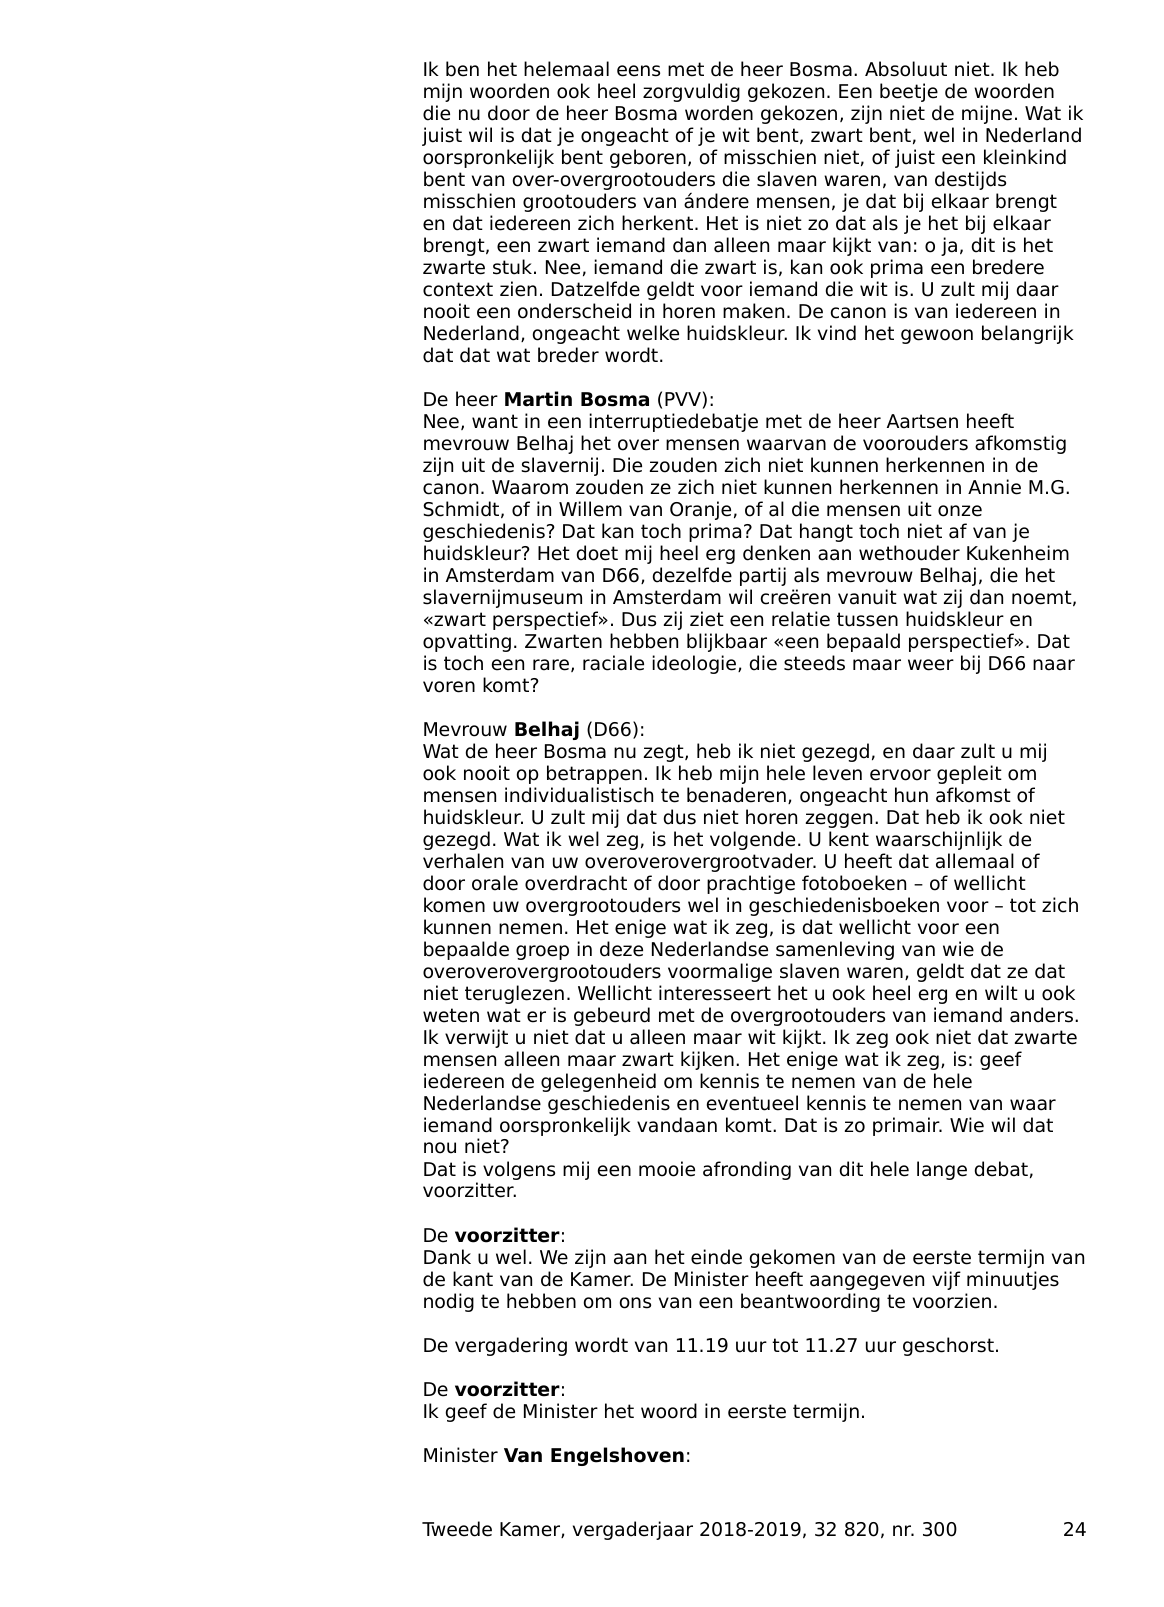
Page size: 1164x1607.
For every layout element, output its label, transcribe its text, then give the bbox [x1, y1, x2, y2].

text De voorzitter: [422, 1224, 1087, 1247]
text Dank u wel. We zijn aan het einde gekomen van de eerste termijn van de kant van de Kamer. De Minister heeft aangegeven vijf minuutjes nodig te hebben om ons van een beantwoording te voorzien. [422, 1247, 1087, 1312]
text Dat is volgens mij een mooie afronding van dit hele lange debat, voorzitter. [422, 1158, 1087, 1202]
text Minister Van Engelshoven: [422, 1445, 1087, 1467]
text Ik ben het helemaal eens met de heer Bosma. Absoluut niet. Ik heb mijn woorden ook heel zorgvuldig gekozen. Een beetje de woorden die nu door de heer Bosma worden gekozen, zijn niet de mijne. Wat ik juist wil is dat je ongeacht of je wit bent, zwart bent, wel in Nederland oorspronkelijk bent geboren, of misschien niet, of juist een kleinkind bent van over-overgrootouders die slaven waren, van destijds misschien grootouders van ándere mensen, je dat bij elkaar brengt en dat iedereen zich herkent. Het is niet zo dat als je het bij elkaar brengt, een zwart iemand dan alleen maar kijkt van: o ja, dit is het zwarte stuk. Nee, iemand die zwart is, kan ook prima een bredere context zien. Datzelfde geldt voor iemand die wit is. U zult mij daar nooit een onderscheid in horen maken. De canon is van iedereen in Nederland, ongeacht welke huidskleur. Ik vind het gewoon belangrijk dat dat wat breder wordt. [422, 59, 1087, 367]
text Wat de heer Bosma nu zegt, heb ik niet gezegd, en daar zult u mij ook nooit op betrappen. Ik heb mijn hele leven ervoor gepleit om mensen individualistisch te benaderen, ongeacht hun afkomst of huidskleur. U zult mij dat dus niet horen zeggen. Dat heb ik ook niet gezegd. Wat ik wel zeg, is het volgende. U kent waarschijnlijk de verhalen van uw overoverovergrootvader. U heeft dat allemaal of door orale overdracht of door prachtige fotoboeken – of wellicht komen uw overgrootouders wel in geschiedenisboeken voor – tot zich kunnen nemen. Het enige wat ik zeg, is dat wellicht voor een bepaalde groep in deze Nederlandse samenleving van wie de overoverovergrootouders voormalige slaven waren, geldt dat ze dat niet teruglezen. Wellicht interesseert het u ook heel erg en wilt u ook weten wat er is gebeurd met de overgrootouders van iemand anders. Ik verwijt u niet dat u alleen maar wit kijkt. Ik zeg ook niet dat zwarte mensen alleen maar zwart kijken. Het enige wat ik zeg, is: geef iedereen de gelegenheid om kennis te nemen van de hele Nederlandse geschiedenis en eventueel kennis te nemen van waar iemand oorspronkelijk vandaan komt. Dat is zo primair. Wie wil dat nou niet? [422, 741, 1087, 1158]
text Nee, want in een interruptiedebatje met de heer Aartsen heeft mevrouw Belhaj het over mensen waarvan de voorouders afkomstig zijn uit de slavernij. Die zouden zich niet kunnen herkennen in de canon. Waarom zouden ze zich niet kunnen herkennen in Annie M.G. Schmidt, of in Willem van Oranje, of al die mensen uit onze geschiedenis? Dat kan toch prima? Dat hangt toch niet af van je huidskleur? Het doet mij heel erg denken aan wethouder Kukenheim in Amsterdam van D66, dezelfde partij als mevrouw Belhaj, die het slavernijmuseum in Amsterdam wil creëren vanuit wat zij dan noemt, «zwart perspectief». Dus zij ziet een relatie tussen huidskleur en opvatting. Zwarten hebben blijkbaar «een bepaald perspectief». Dat is toch een rare, raciale ideologie, die steeds maar weer bij D66 naar voren komt? [422, 411, 1087, 697]
text De vergadering wordt van 11.19 uur tot 11.27 uur geschorst. [422, 1335, 1087, 1357]
text Ik geef de Minister het woord in eerste termijn. [422, 1401, 1087, 1423]
text De heer Martin Bosma (PVV): [422, 389, 1087, 411]
text De voorzitter: [422, 1379, 1087, 1401]
text Mevrouw Belhaj (D66): [422, 719, 1087, 741]
